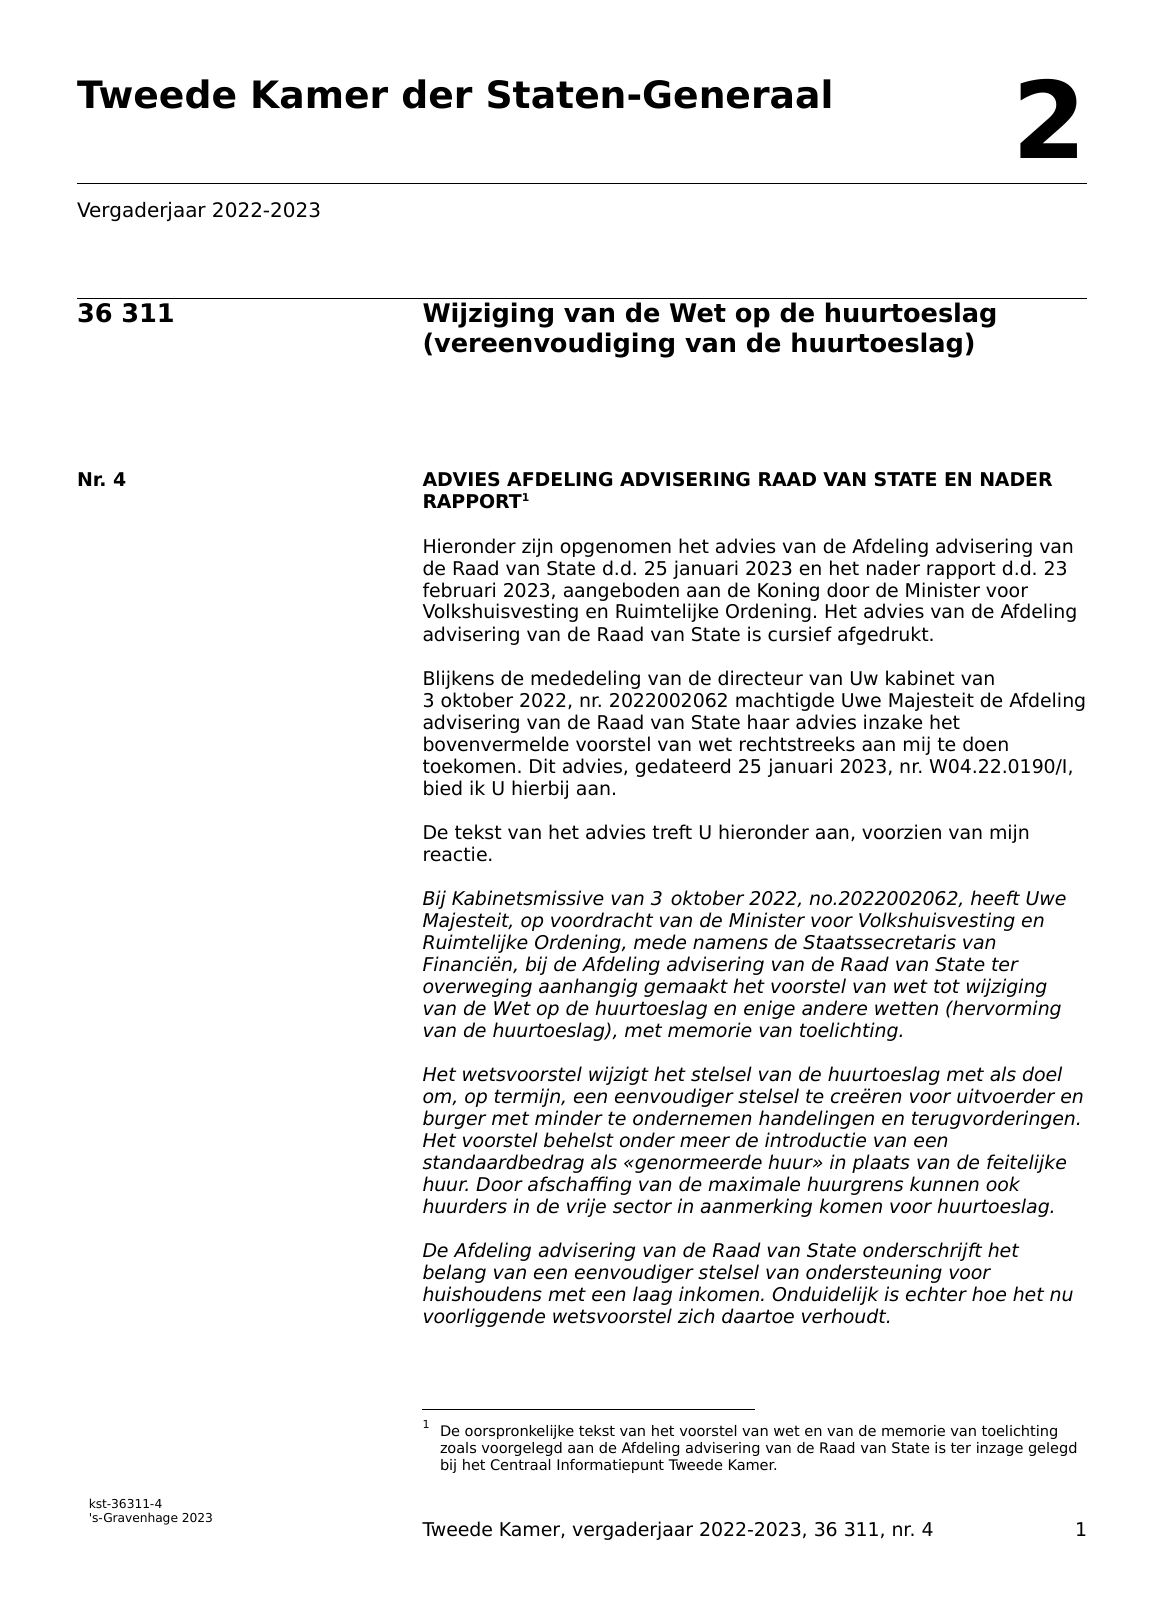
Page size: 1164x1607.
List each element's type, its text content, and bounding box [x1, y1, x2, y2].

text De Afdeling advisering van de Raad van State onderschrijft het belang van een eenvoudiger stelsel van ondersteuning voor huishoudens met een laag inkomen. Onduidelijk is echter hoe het nu voorliggende wetsvoorstel zich daartoe verhoudt. [422, 1240, 1087, 1328]
text Bij Kabinetsmissive van 3 oktober 2022, no.2022002062, heeft Uwe Majesteit, op voordracht van de Minister voor Volkshuisvesting en Ruimtelijke Ordening, mede namens de Staatssecretaris van Financiën, bij de Afdeling advisering van de Raad van State ter overweging aanhangig gemaakt het voorstel van wet tot wijziging van de Wet op de huurtoeslag en enige andere wetten (hervorming van de huurtoeslag), met memorie van toelichting. [422, 888, 1087, 1042]
text Het wetsvoorstel wijzigt het stelsel van de huurtoeslag met als doel om, op termijn, een eenvoudiger stelsel te creëren voor uitvoerder en burger met minder te ondernemen handelingen en terugvorderingen. Het voorstel behelst onder meer de introductie van een standaardbedrag als «genormeerde huur» in plaats van de feitelijke huur. Door afschaffing van de maximale huurgrens kunnen ook huurders in de vrije sector in aanmerking komen voor huurtoeslag. [422, 1064, 1087, 1218]
subtitle Nr. 4 ADVIES AFDELING ADVISERING RAAD VAN STATE EN NADER RAPPORT [77, 469, 1087, 513]
text De oorspronkelijke tekst van het voorstel van wet en van de memorie van toelichting zoals voorgelegd aan de Afdeling advisering van de Raad van State is ter inzage gelegd bij het Centraal Informatiepunt Tweede Kamer. [422, 1418, 1087, 1474]
text 's-Gravenhage 2023 [88, 1511, 323, 1525]
text kst-36311-4 [88, 1497, 323, 1511]
subtitle 36 311 Wijziging van de Wet op de huurtoeslag (vereenvoudiging van de huurtoeslag) [77, 299, 1087, 358]
text Blijkens de mededeling van de directeur van Uw kabinet van 3 oktober 2022, nr. 2022002062 machtigde Uwe Majesteit de Afdeling advisering van de Raad van State haar advies inzake het bovenvermelde voorstel van wet rechtstreeks aan mij te doen toekomen. Dit advies, gedateerd 25 januari 2023, nr. W04.22.0190/I, bied ik U hierbij aan. [422, 668, 1087, 799]
text Hieronder zijn opgenomen het advies van de Afdeling advisering van de Raad van State d.d. 25 januari 2023 en het nader rapport d.d. 23 februari 2023, aangeboden aan de Koning door de Minister voor Volkshuisvesting en Ruimtelijke Ordening. Het advies van de Afdeling advisering van de Raad van State is cursief afgedrukt. [422, 536, 1087, 645]
table_header 2 [886, 59, 1087, 183]
table_header Tweede Kamer der Staten-Generaal [77, 59, 886, 183]
table_cell Vergaderjaar 2022-2023 [77, 184, 1087, 298]
text De tekst van het advies treft U hieronder aan, voorzien van mijn reactie. [422, 822, 1087, 866]
